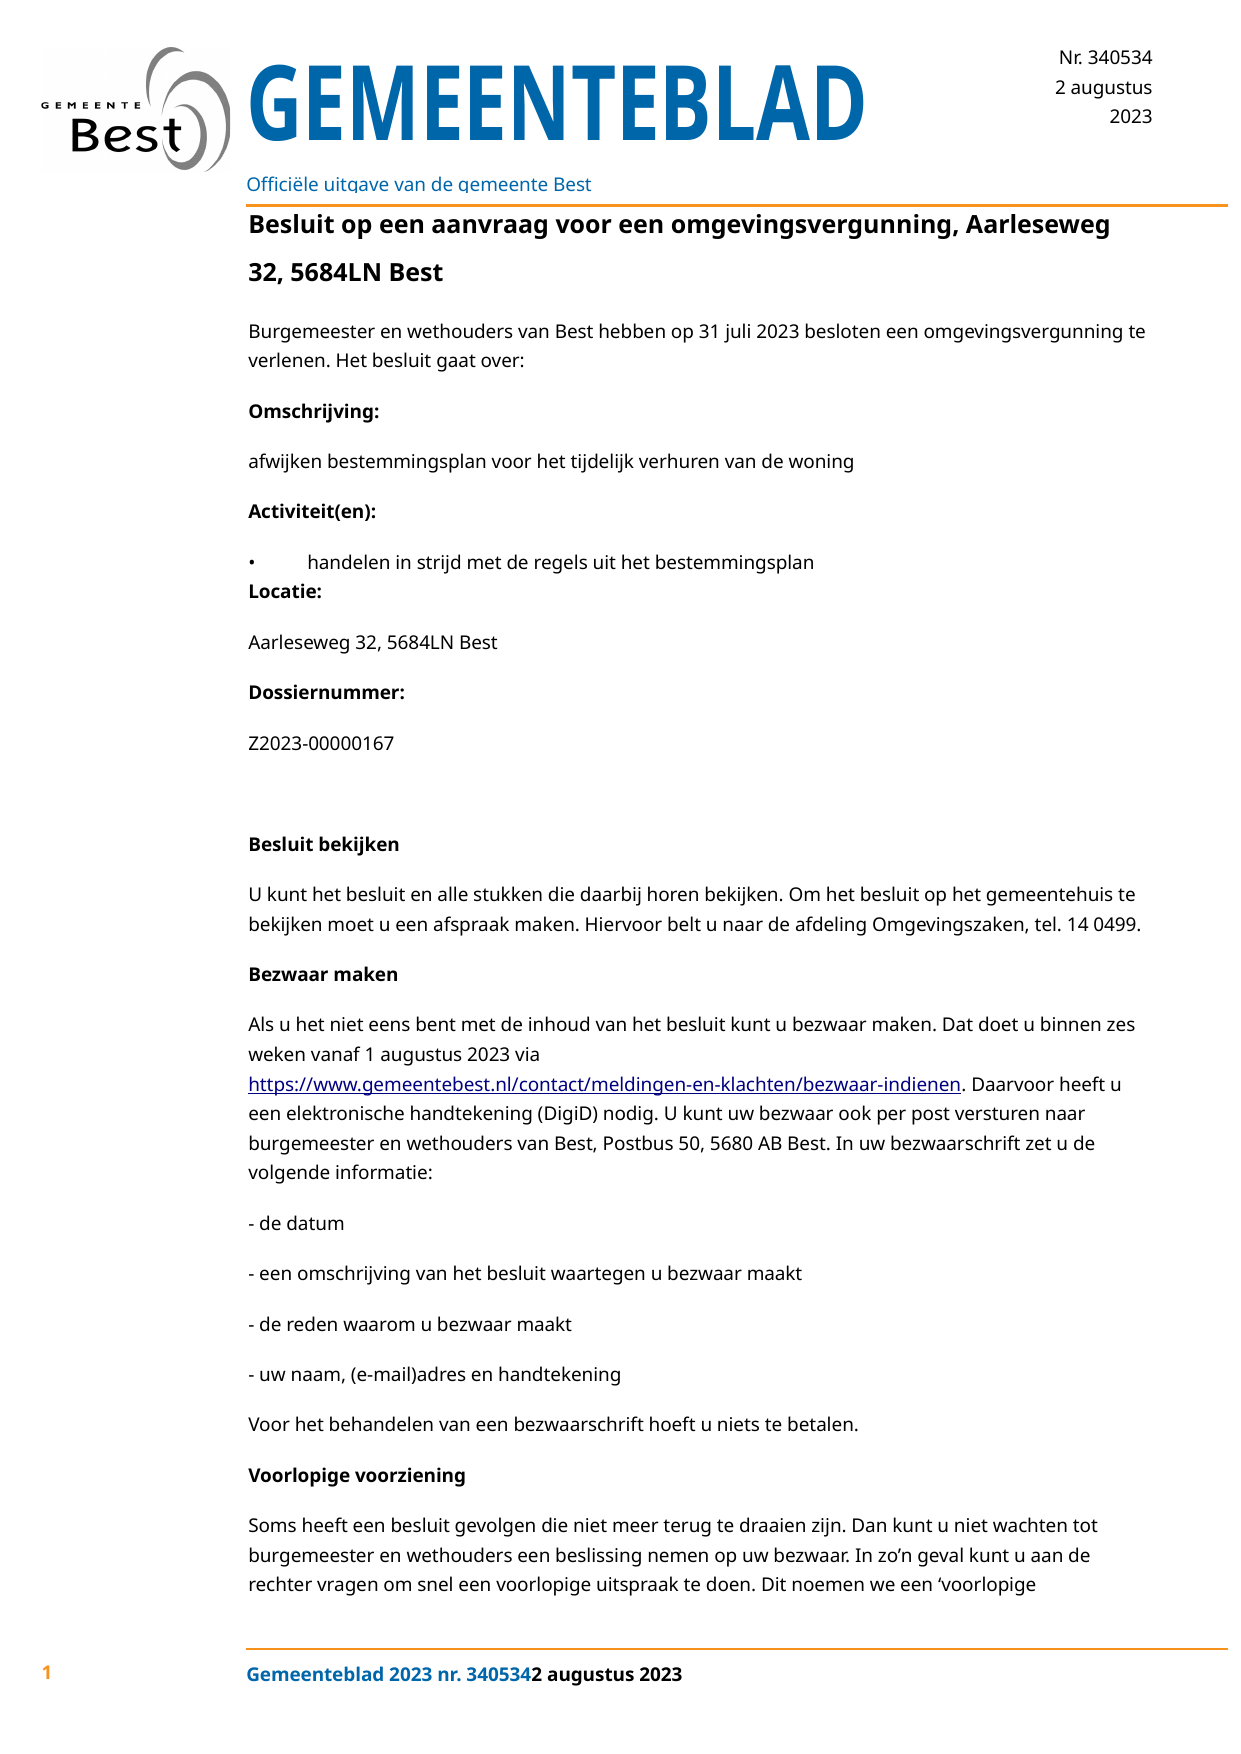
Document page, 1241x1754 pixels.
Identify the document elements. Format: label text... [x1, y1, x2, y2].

text - de reden waarom u bezwaar maakt [248, 1311, 1152, 1337]
text U kunt het besluit en alle stukken die daarbij horen bekijken. Om het besluit op het gemeentehuis te bekijken moet u een afspraak maken. Hiervoor belt u naar de afdeling Omgevingszaken, tel. 14 0499. [248, 881, 1152, 937]
text afwijken bestemmingsplan voor het tijdelijk verhuren van de woning [248, 448, 1152, 474]
text - de datum [248, 1210, 1152, 1236]
text Dossiernummer: [248, 679, 1152, 705]
text Burgemeester en wethouders van Best hebben op 31 juli 2023 besloten een omgevingsvergunning te verlenen. Het besluit gaat over: [248, 318, 1152, 373]
text Soms heeft een besluit gevolgen die niet meer terug te draaien zijn. Dan kunt u niet wachten tot burgemeester en wethouders een beslissing nemen op uw bezwaar. In zo’n geval kunt u aan de rechter vragen om snel een voorlopige uitspraak te doen. Dit noemen we een ‘voorlopige [248, 1512, 1152, 1597]
text - uw naam, (e-mail)adres en handtekening [248, 1361, 1152, 1387]
text Voor het behandelen van een bezwaarschrift hoeft u niets te betalen. [248, 1412, 1152, 1437]
picture [41, 47, 231, 172]
text Bezwaar maken [248, 961, 1152, 987]
list handelen in strijd met de regels uit het bestemmingsplan [248, 549, 1152, 575]
text Aarleseweg 32, 5684LN Best [248, 629, 1152, 655]
text Locatie: [248, 579, 1152, 604]
text Besluit bekijken [248, 831, 1152, 857]
text - een omschrijving van het besluit waartegen u bezwaar maakt [248, 1260, 1152, 1286]
text Activiteit(en): [248, 499, 1152, 524]
text Als u het niet eens bent met de inhoud van het besluit kunt u bezwaar maken. Dat doet u binnen zes weken vanaf 1 augustus 2023 via https://www.gemeentebest.nl/contact/meldingen-en-klachten/bezwaar-indienen. Daarvoor heeft u een elektronische handtekening (DigiD) nodig. U kunt uw bezwaar ook per post versturen naar burgemeester en wethouders van Best, Postbus 50, 5680 AB Best. In uw bezwaarschrift zet u de volgende informatie: [248, 1012, 1152, 1185]
text Voorlopige voorziening [248, 1462, 1152, 1488]
text Omschrijving: [248, 398, 1152, 424]
text Besluit op een aanvraag voor een omgevingsvergunning, Aarleseweg 32, 5684LN Best [248, 207, 1152, 288]
text Z2023-00000167 [248, 730, 1152, 756]
